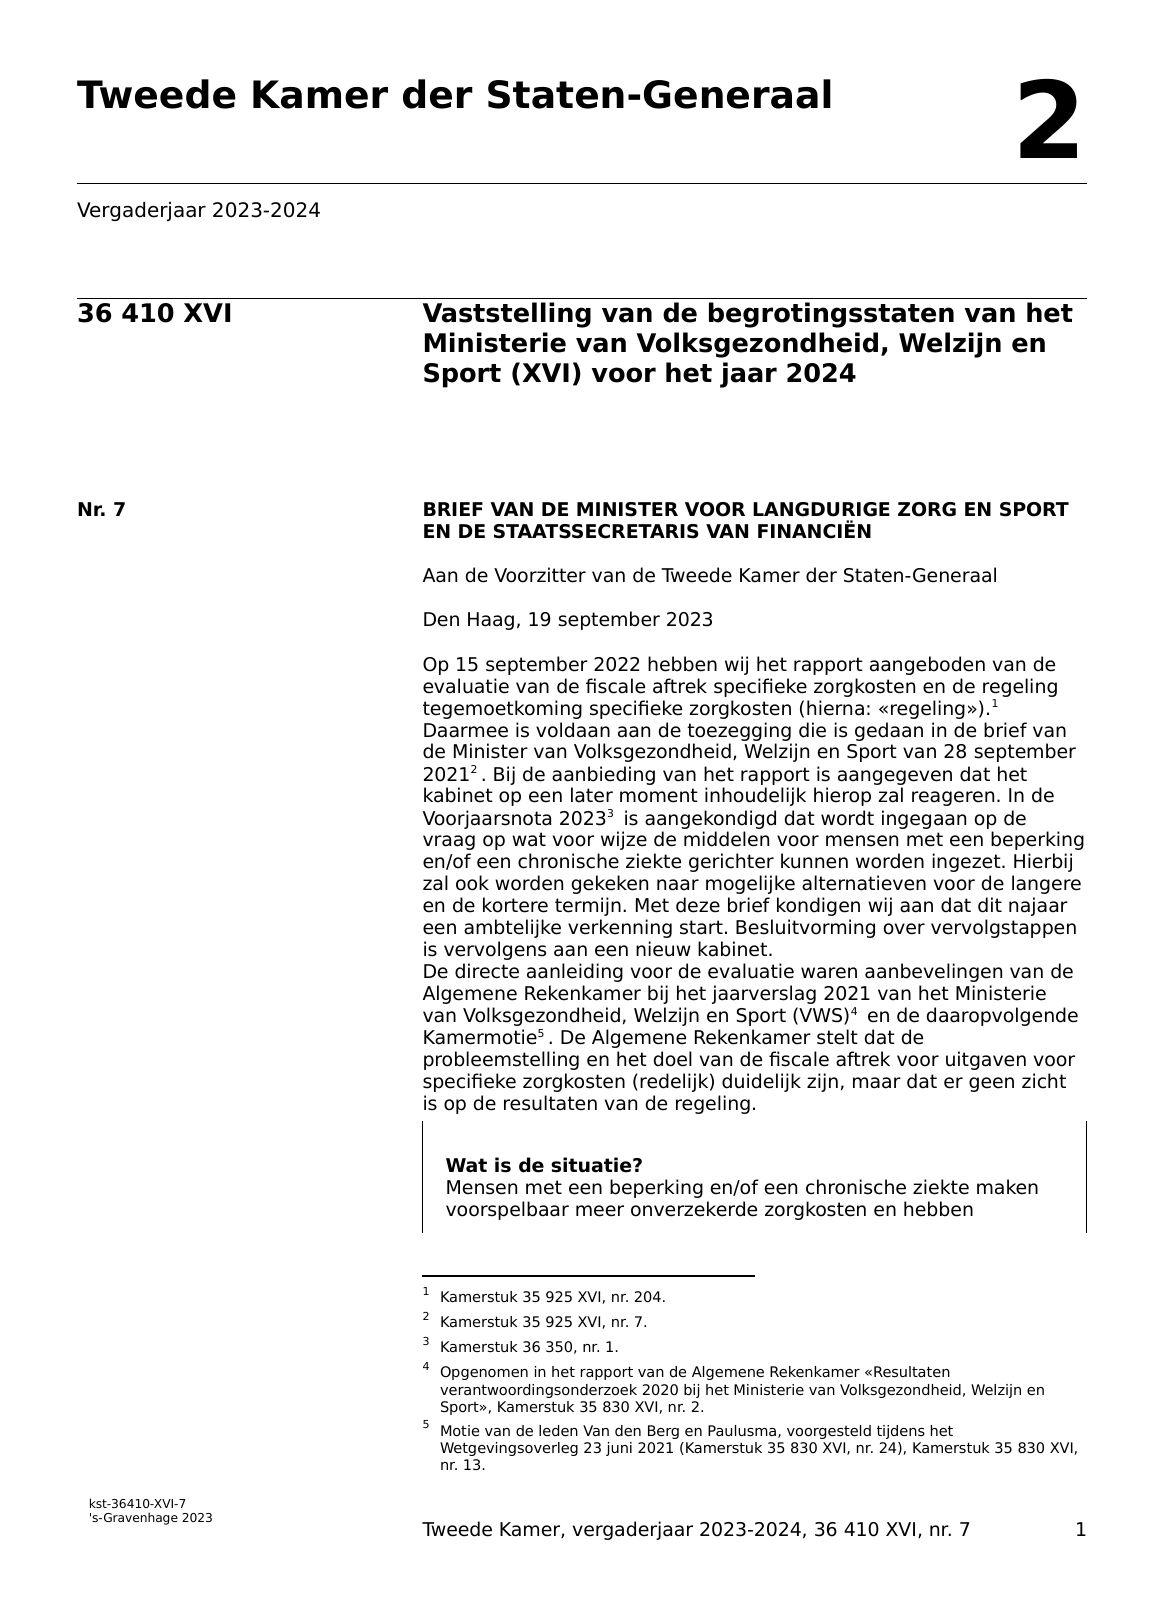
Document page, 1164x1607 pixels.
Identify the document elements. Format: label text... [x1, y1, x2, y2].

text kst-36410-XVI-7 [88, 1497, 323, 1511]
text Motie van de leden Van den Berg en Paulusma, voorgesteld tijdens het Wetgevingsoverleg 23 juni 2021 (Kamerstuk 35 830 XVI, nr. 24), Kamerstuk 35 830 XVI, nr. 13. [422, 1418, 1087, 1474]
text Op 15 september 2022 hebben wij het rapport aangeboden van de evaluatie van de fiscale aftrek specifieke zorgkosten en de regeling tegemoetkoming specifieke zorgkosten (hierna: «regeling»). Daarmee is voldaan aan de toezegging die is gedaan in de brief van de Minister van Volksgezondheid, Welzijn en Sport van 28 september 2021. Bij de aanbieding van het rapport is aangegeven dat het kabinet op een later moment inhoudelijk hierop zal reageren. In de Voorjaarsnota 2023 is aangekondigd dat wordt ingegaan op de vraag op wat voor wijze de middelen voor mensen met een beperking en/of een chronische ziekte gerichter kunnen worden ingezet. Hierbij zal ook worden gekeken naar mogelijke alternatieven voor de langere en de kortere termijn. Met deze brief kondigen wij aan dat dit najaar een ambtelijke verkenning start. Besluitvorming over vervolgstappen is vervolgens aan een nieuw kabinet. [422, 653, 1087, 961]
text Aan de Voorzitter van de Tweede Kamer der Staten-Generaal [422, 565, 1087, 587]
text Kamerstuk 36 350, nr. 1. [422, 1335, 1087, 1357]
text Kamerstuk 35 925 XVI, nr. 7. [422, 1310, 1087, 1332]
text Opgenomen in het rapport van de Algemene Rekenkamer «Resultaten verantwoordingsonderzoek 2020 bij het Ministerie van Volksgezondheid, Welzijn en Sport», Kamerstuk 35 830 XVI, nr. 2. [422, 1360, 1087, 1416]
text Den Haag, 19 september 2023 [422, 609, 1087, 631]
table_header Wat is de situatie? Mensen met een beperking en/of een chronische ziekte maken voorspelbaar meer onverzekerde zorgkosten en hebben [423, 1121, 1086, 1233]
subtitle 36 410 XVI Vaststelling van de begrotingsstaten van het Ministerie van Volksgezondheid, Welzijn en Sport (XVI) voor het jaar 2024 [77, 299, 1087, 388]
text Kamerstuk 35 925 XVI, nr. 204. [422, 1285, 1087, 1307]
text De directe aanleiding voor de evaluatie waren aanbevelingen van de Algemene Rekenkamer bij het jaarverslag 2021 van het Ministerie van Volksgezondheid, Welzijn en Sport (VWS) en de daaropvolgende Kamermotie. De Algemene Rekenkamer stelt dat de probleemstelling en het doel van de fiscale aftrek voor uitgaven voor specifieke zorgkosten (redelijk) duidelijk zijn, maar dat er geen zicht is op de resultaten van de regeling. [422, 961, 1087, 1115]
table_header 2 [886, 59, 1087, 183]
table_cell Vergaderjaar 2023-2024 [77, 184, 1087, 298]
subtitle Nr. 7 BRIEF VAN DE MINISTER VOOR LANGDURIGE ZORG EN SPORT EN DE STAATSSECRETARIS VAN FINANCIËN [77, 499, 1087, 543]
table_header Tweede Kamer der Staten-Generaal [77, 59, 886, 183]
text 's-Gravenhage 2023 [88, 1511, 323, 1525]
